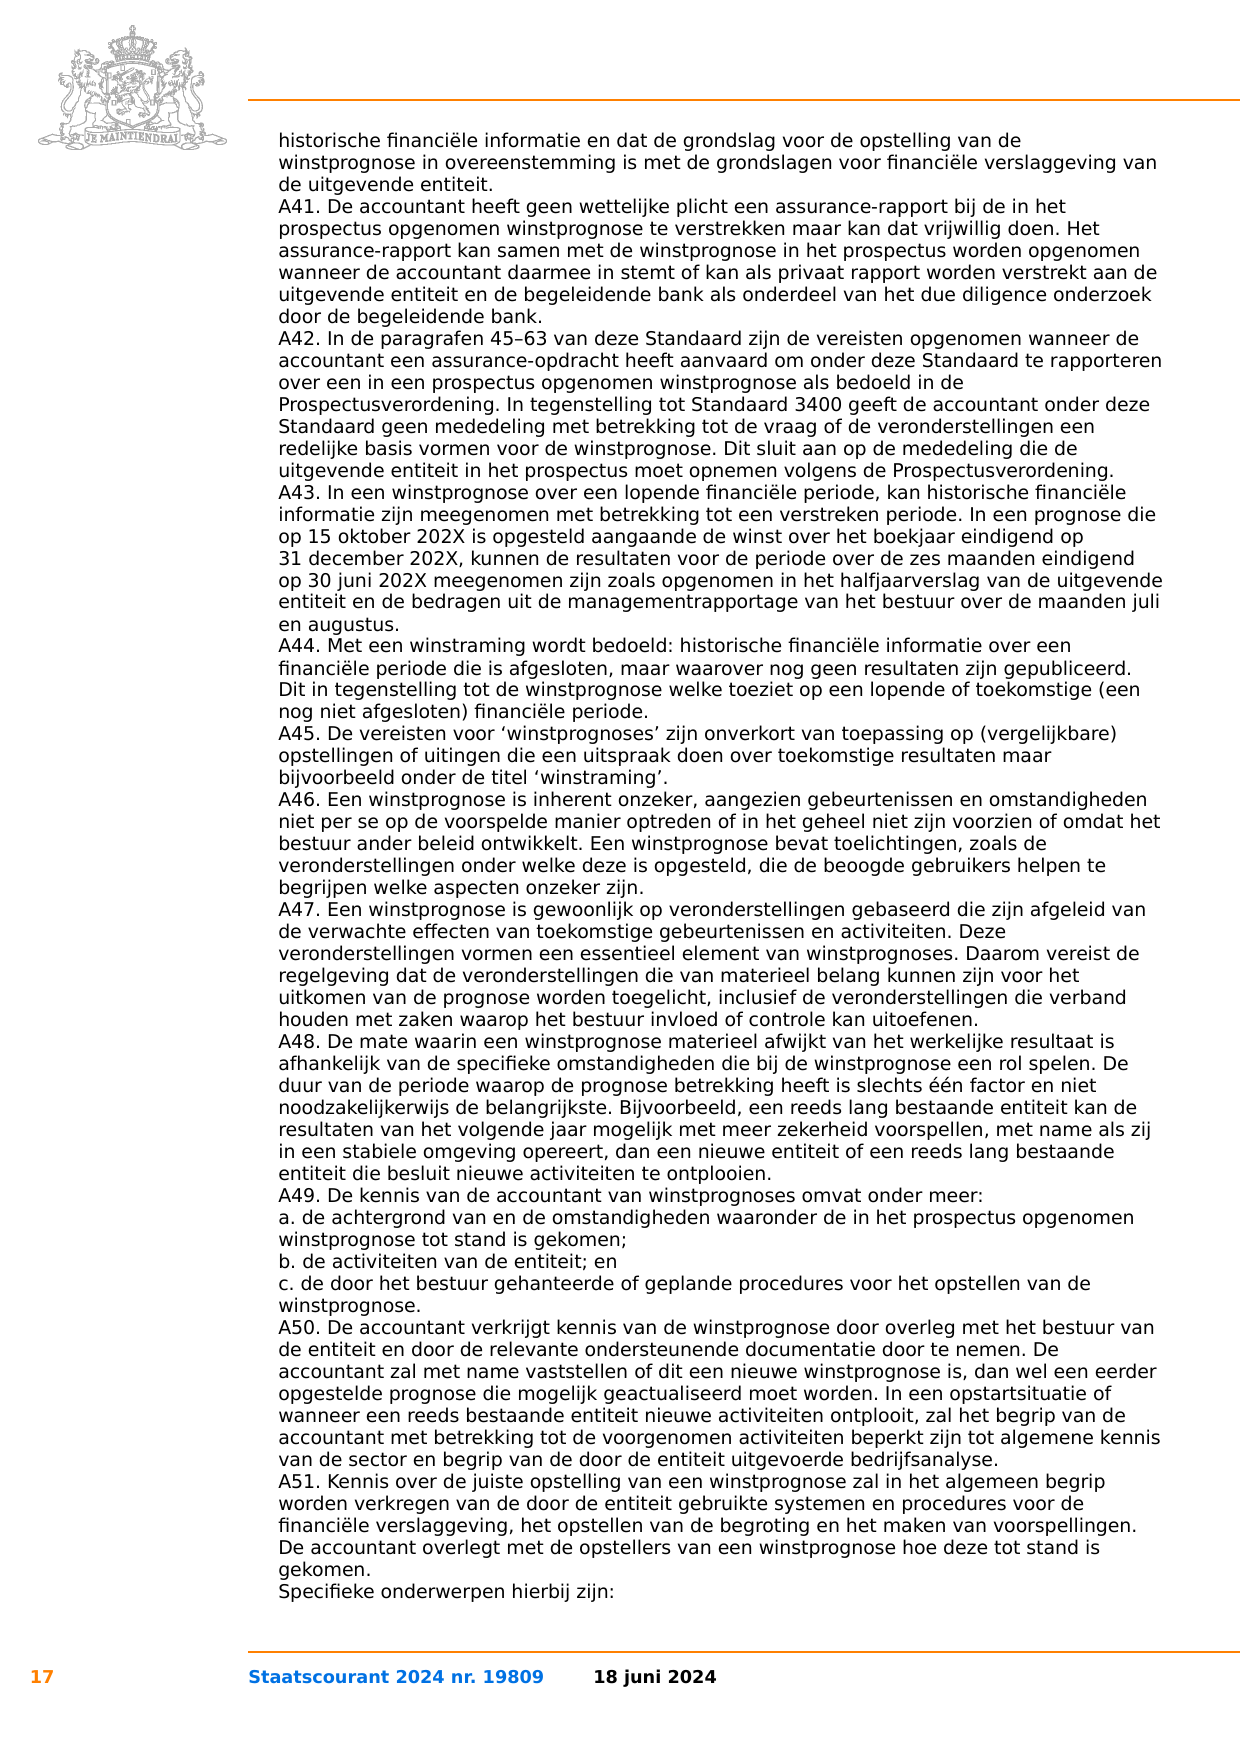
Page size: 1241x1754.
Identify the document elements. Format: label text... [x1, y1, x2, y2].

text A46. Een winstprognose is inherent onzeker, aangezien gebeurtenissen en omstandigheden niet per se op de voorspelde manier optreden of in het geheel niet zijn voorzien of omdat het bestuur ander beleid ontwikkelt. Een winstprognose bevat toelichtingen, zoals de veronderstellingen onder welke deze is opgesteld, die de beoogde gebruikers helpen te begrijpen welke aspecten onzeker zijn. [278, 789, 1163, 899]
text a. de achtergrond van en de omstandigheden waaronder de in het prospectus opgenomen winstprognose tot stand is gekomen; [278, 1207, 1163, 1251]
picture [38, 25, 227, 150]
text Specifieke onderwerpen hierbij zijn: [278, 1581, 1163, 1602]
text A50. De accountant verkrijgt kennis van de winstprognose door overleg met het bestuur van de entiteit en door de relevante ondersteunende documentatie door te nemen. De accountant zal met name vaststellen of dit een nieuwe winstprognose is, dan wel een eerder opgestelde prognose die mogelijk geactualiseerd moet worden. In een opstartsituatie of wanneer een reeds bestaande entiteit nieuwe activiteiten ontplooit, zal het begrip van de accountant met betrekking tot de voorgenomen activiteiten beperkt zijn tot algemene kennis van de sector en begrip van de door de entiteit uitgevoerde bedrijfsanalyse. [278, 1317, 1163, 1471]
text De accountant overlegt met de opstellers van een winstprognose hoe deze tot stand is gekomen. [278, 1537, 1163, 1581]
text A41. De accountant heeft geen wettelijke plicht een assurance-rapport bij de in het prospectus opgenomen winstprognose te verstrekken maar kan dat vrijwillig doen. Het assurance-rapport kan samen met de winstprognose in het prospectus worden opgenomen wanneer de accountant daarmee in stemt of kan als privaat rapport worden verstrekt aan de uitgevende entiteit en de begeleidende bank als onderdeel van het due diligence onderzoek door de begeleidende bank. [278, 196, 1163, 328]
text A47. Een winstprognose is gewoonlijk op veronderstellingen gebaseerd die zijn afgeleid van de verwachte effecten van toekomstige gebeurtenissen en activiteiten. Deze veronderstellingen vormen een essentieel element van winstprognoses. Daarom vereist de regelgeving dat de veronderstellingen die van materieel belang kunnen zijn voor het uitkomen van de prognose worden toegelicht, inclusief de veronderstellingen die verband houden met zaken waarop het bestuur invloed of controle kan uitoefenen. [278, 899, 1163, 1031]
text A44. Met een winstraming wordt bedoeld: historische financiële informatie over een financiële periode die is afgesloten, maar waarover nog geen resultaten zijn gepubliceerd. Dit in tegenstelling tot de winstprognose welke toeziet op een lopende of toekomstige (een nog niet afgesloten) financiële periode. [278, 635, 1163, 723]
text A45. De vereisten voor ‘winstprognoses’ zijn onverkort van toepassing op (vergelijkbare) opstellingen of uitingen die een uitspraak doen over toekomstige resultaten maar bijvoorbeeld onder de titel ‘winstraming’. [278, 723, 1163, 789]
text c. de door het bestuur gehanteerde of geplande procedures voor het opstellen van de winstprognose. [278, 1273, 1163, 1317]
text A43. In een winstprognose over een lopende financiële periode, kan historische financiële informatie zijn meegenomen met betrekking tot een verstreken periode. In een prognose die op 15 oktober 202X is opgesteld aangaande de winst over het boekjaar eindigend op 31 december 202X, kunnen de resultaten voor de periode over de zes maanden eindigend op 30 juni 202X meegenomen zijn zoals opgenomen in het halfjaarverslag van de uitgevende entiteit en de bedragen uit de managementrapportage van het bestuur over de maanden juli en augustus. [278, 482, 1163, 635]
text historische financiële informatie en dat de grondslag voor de opstelling van de winstprognose in overeenstemming is met de grondslagen voor financiële verslaggeving van de uitgevende entiteit. [278, 130, 1163, 196]
text A48. De mate waarin een winstprognose materieel afwijkt van het werkelijke resultaat is afhankelijk van de specifieke omstandigheden die bij de winstprognose een rol spelen. De duur van de periode waarop de prognose betrekking heeft is slechts één factor en niet noodzakelijkerwijs de belangrijkste. Bijvoorbeeld, een reeds lang bestaande entiteit kan de resultaten van het volgende jaar mogelijk met meer zekerheid voorspellen, met name als zij in een stabiele omgeving opereert, dan een nieuwe entiteit of een reeds lang bestaande entiteit die besluit nieuwe activiteiten te ontplooien. [278, 1031, 1163, 1185]
text A49. De kennis van de accountant van winstprognoses omvat onder meer: [278, 1185, 1163, 1207]
text A51. Kennis over de juiste opstelling van een winstprognose zal in het algemeen begrip worden verkregen van de door de entiteit gebruikte systemen en procedures voor de financiële verslaggeving, het opstellen van de begroting en het maken van voorspellingen. [278, 1471, 1163, 1537]
text b. de activiteiten van de entiteit; en [278, 1251, 1163, 1273]
text A42. In de paragrafen 45–63 van deze Standaard zijn de vereisten opgenomen wanneer de accountant een assurance-opdracht heeft aanvaard om onder deze Standaard te rapporteren over een in een prospectus opgenomen winstprognose als bedoeld in de Prospectusverordening. In tegenstelling tot Standaard 3400 geeft de accountant onder deze Standaard geen mededeling met betrekking tot de vraag of de veronderstellingen een redelijke basis vormen voor de winstprognose. Dit sluit aan op de mededeling die de uitgevende entiteit in het prospectus moet opnemen volgens de Prospectusverordening. [278, 328, 1163, 482]
